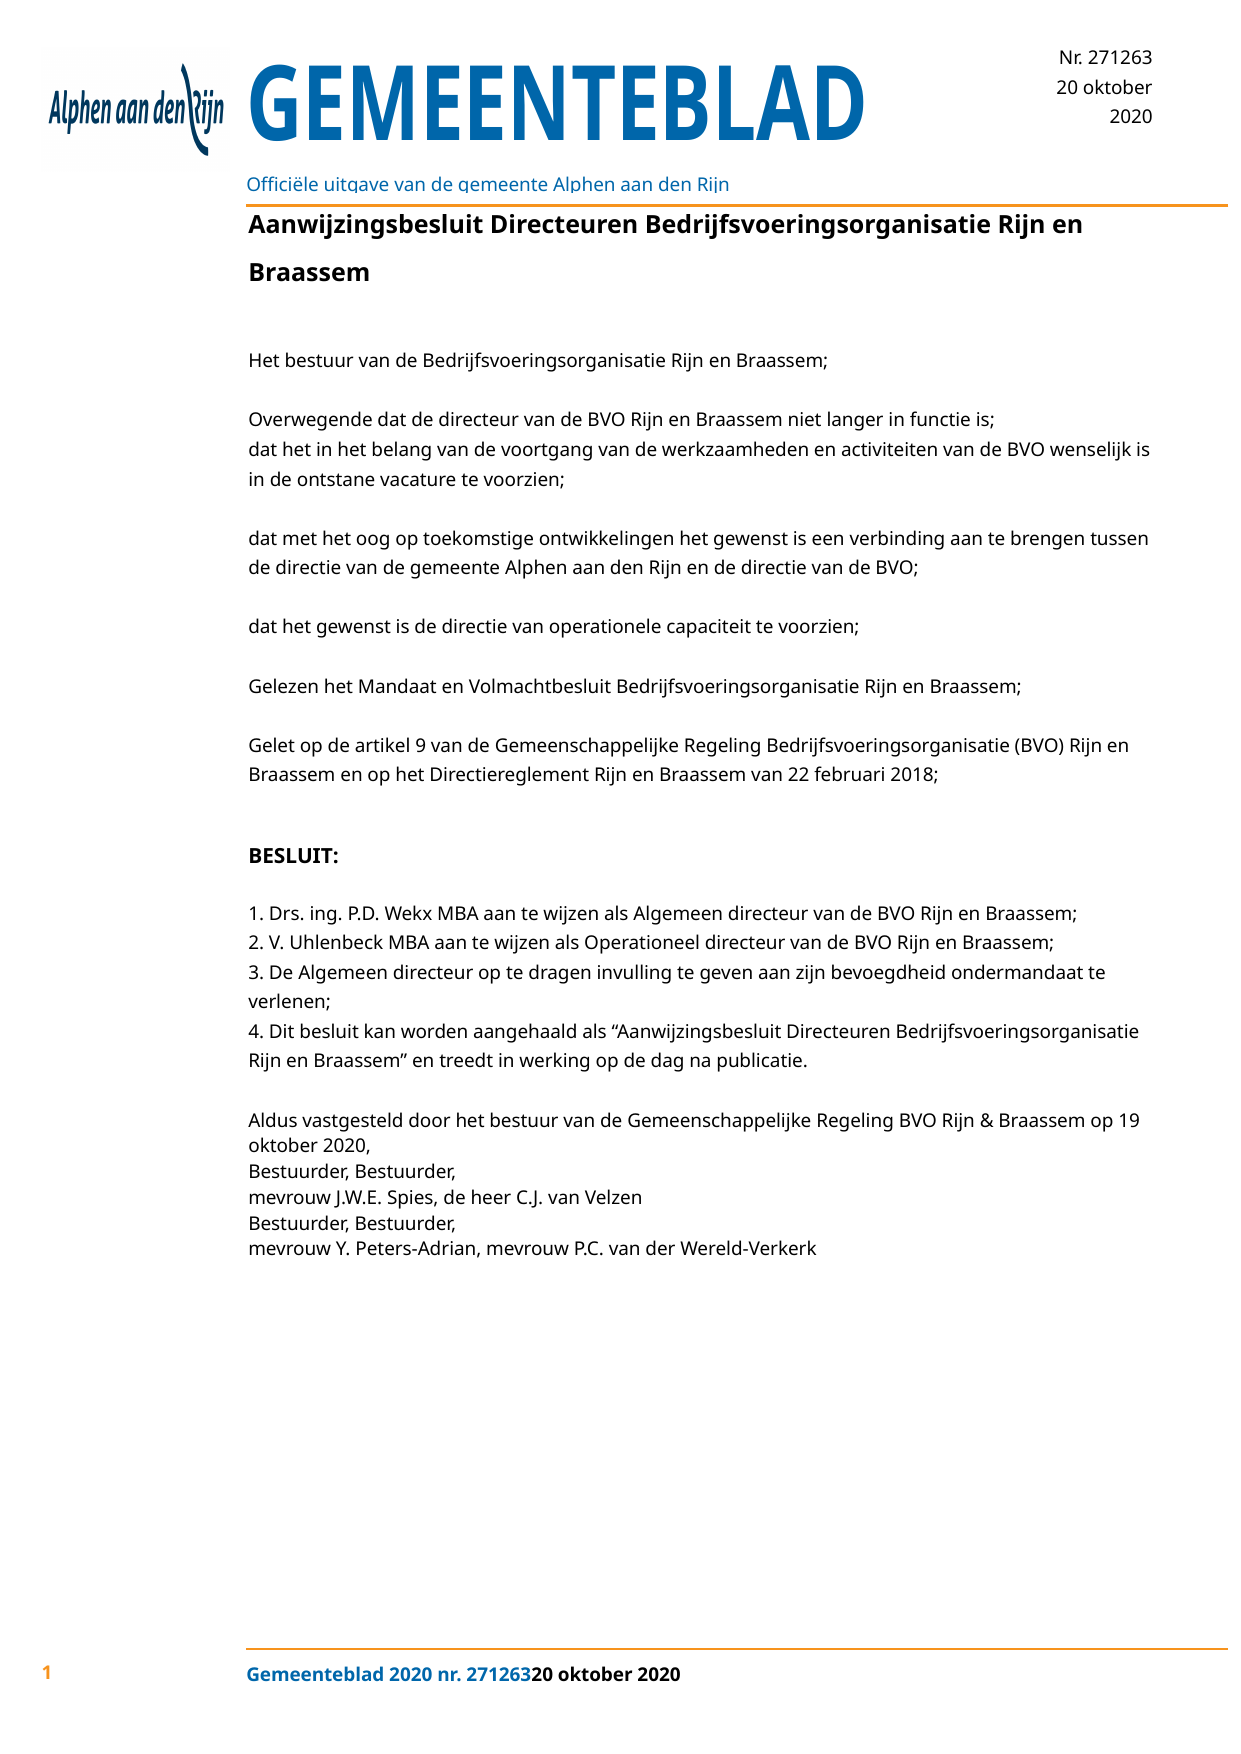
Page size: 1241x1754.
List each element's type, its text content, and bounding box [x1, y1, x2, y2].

text mevrouw Y. Peters-Adrian, mevrouw P.C. van der Wereld-Verkerk [248, 1235, 1152, 1261]
text 4. Dit besluit kan worden aangehaald als “Aanwijzingsbesluit Directeuren Bedrijfsvoeringsorganisatie Rijn en Braassem” en treedt in werking op de dag na publicatie. [248, 1018, 1152, 1073]
text Bestuurder, Bestuurder, [248, 1210, 1152, 1235]
text Aldus vastgesteld door het bestuur van de Gemeenschappelijke Regeling BVO Rijn & Braassem op 19 oktober 2020, [248, 1107, 1152, 1158]
text dat het in het belang van de voortgang van de werkzaamheden en activiteiten van de BVO wenselijk is in de ontstane vacature te voorzien; [248, 436, 1152, 492]
text Gelezen het Mandaat en Volmachtbesluit Bedrijfsvoeringsorganisatie Rijn en Braassem; [248, 673, 1152, 699]
text dat met het oog op toekomstige ontwikkelingen het gewenst is een verbinding aan te brengen tussen de directie van de gemeente Alphen aan den Rijn en de directie van de BVO; [248, 525, 1152, 580]
text BESLUIT: [248, 842, 1152, 870]
text Bestuurder, Bestuurder, [248, 1158, 1152, 1184]
picture [41, 47, 231, 172]
text 1. Drs. ing. P.D. Wekx MBA aan te wijzen als Algemeen directeur van de BVO Rijn en Braassem; [248, 900, 1152, 925]
text mevrouw J.W.E. Spies, de heer C.J. van Velzen [248, 1184, 1152, 1210]
text Gelet op de artikel 9 van de Gemeenschappelijke Regeling Bedrijfsvoeringsorganisatie (BVO) Rijn en Braassem en op het Directiereglement Rijn en Braassem van 22 februari 2018; [248, 732, 1152, 787]
text 2. V. Uhlenbeck MBA aan te wijzen als Operationeel directeur van de BVO Rijn en Braassem; [248, 929, 1152, 955]
text Het bestuur van de Bedrijfsvoeringsorganisatie Rijn en Braassem; [248, 347, 1152, 373]
text 3. De Algemeen directeur op te dragen invulling te geven aan zijn bevoegdheid ondermandaat te verlenen; [248, 959, 1152, 1014]
text Aanwijzingsbesluit Directeuren Bedrijfsvoeringsorganisatie Rijn en Braassem [248, 207, 1152, 288]
text Overwegende dat de directeur van de BVO Rijn en Braassem niet langer in functie is; [248, 407, 1152, 432]
text dat het gewenst is de directie van operationele capaciteit te voorzien; [248, 614, 1152, 639]
